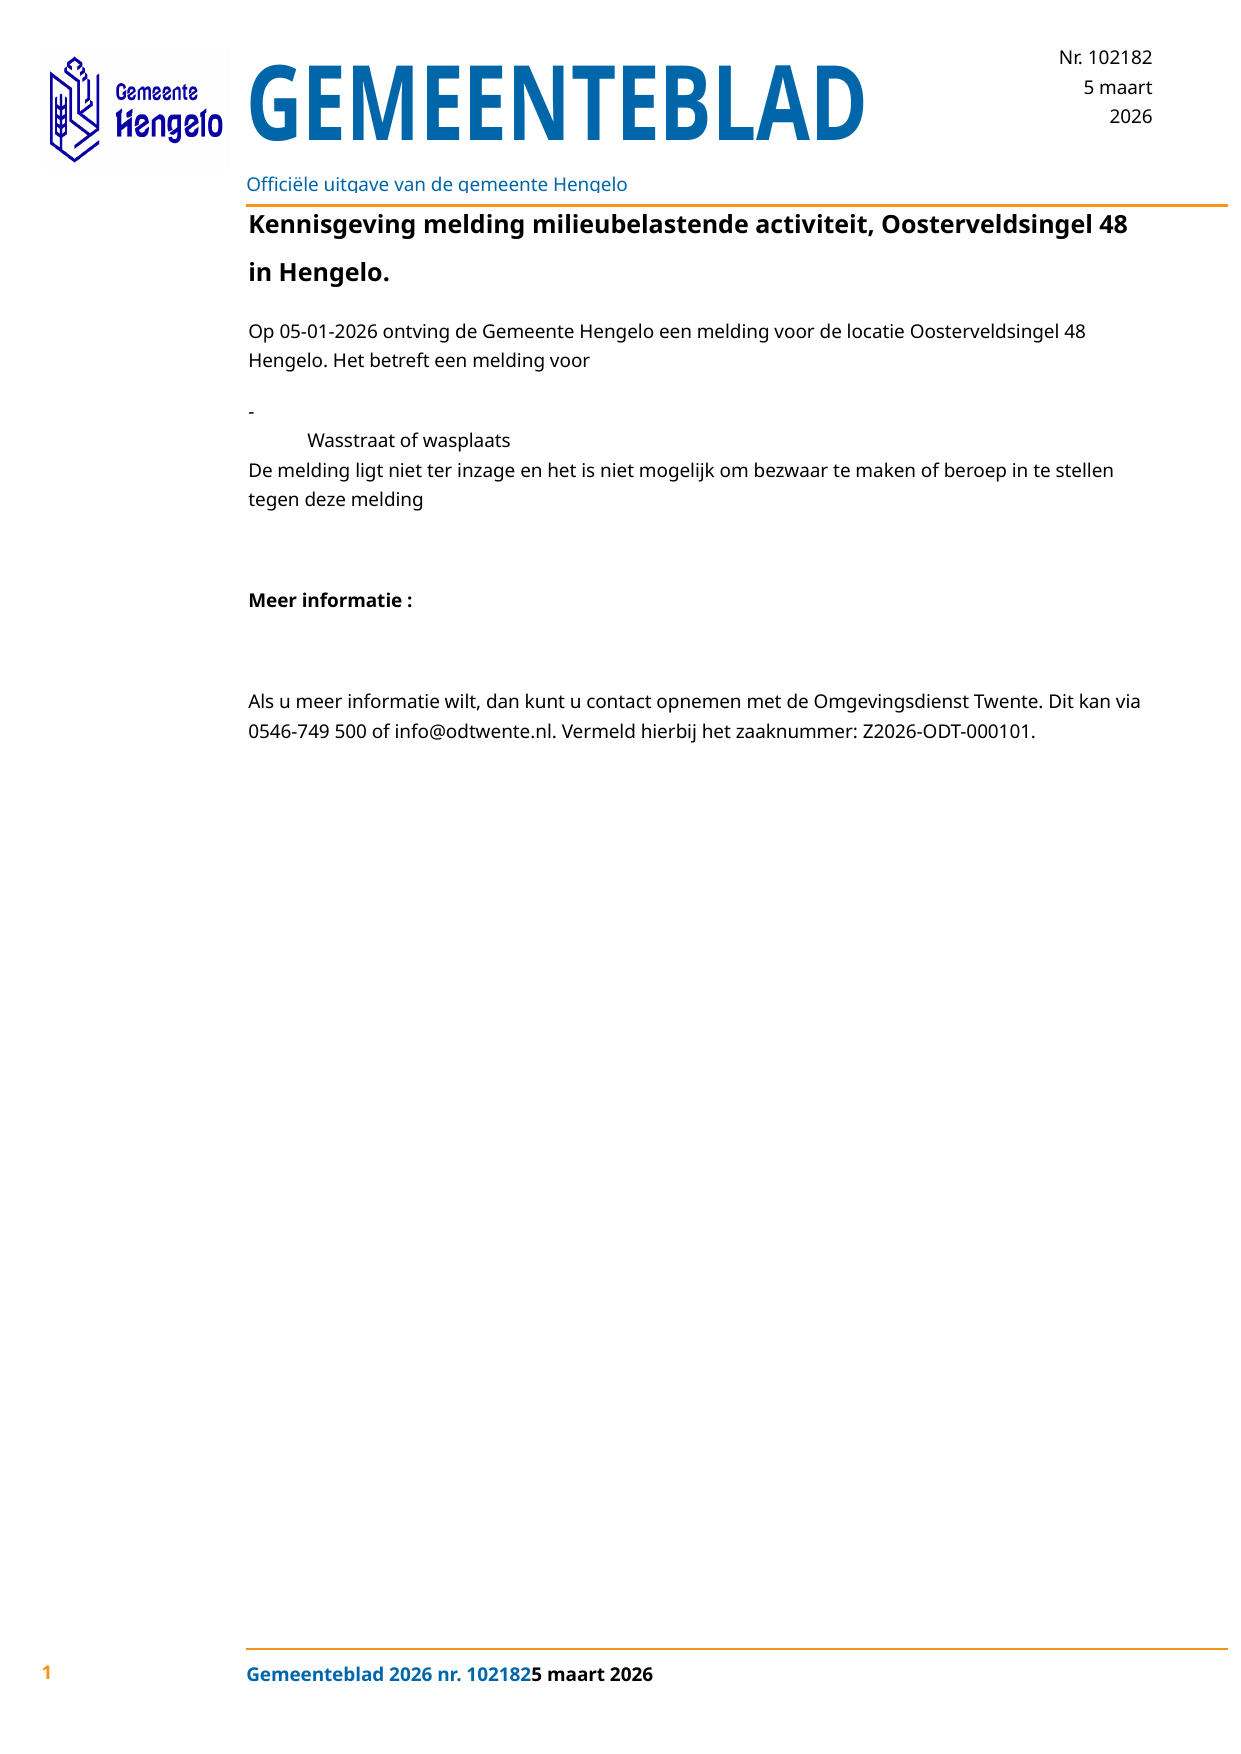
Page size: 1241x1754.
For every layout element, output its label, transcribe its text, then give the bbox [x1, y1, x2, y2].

picture [41, 47, 231, 172]
text Als u meer informatie wilt, dan kunt u contact opnemen met de Omgevingsdienst Twente. Dit kan via 0546-749 500 of info@odtwente.nl. Vermeld hierbij het zaaknummer: Z2026-ODT-000101. [248, 688, 1152, 744]
list Wasstraat of wasplaats [248, 427, 1152, 453]
text De melding ligt niet ter inzage en het is niet mogelijk om bezwaar te maken of beroep in te stellen tegen deze melding [248, 457, 1152, 512]
text Kennisgeving melding milieubelastende activiteit, Oosterveldsingel 48 in Hengelo. [248, 207, 1152, 288]
text Op 05-01-2026 ontving de Gemeente Hengelo een melding voor de locatie Oosterveldsingel 48 Hengelo. Het betreft een melding voor [248, 318, 1152, 373]
text Meer informatie : [248, 587, 1152, 613]
